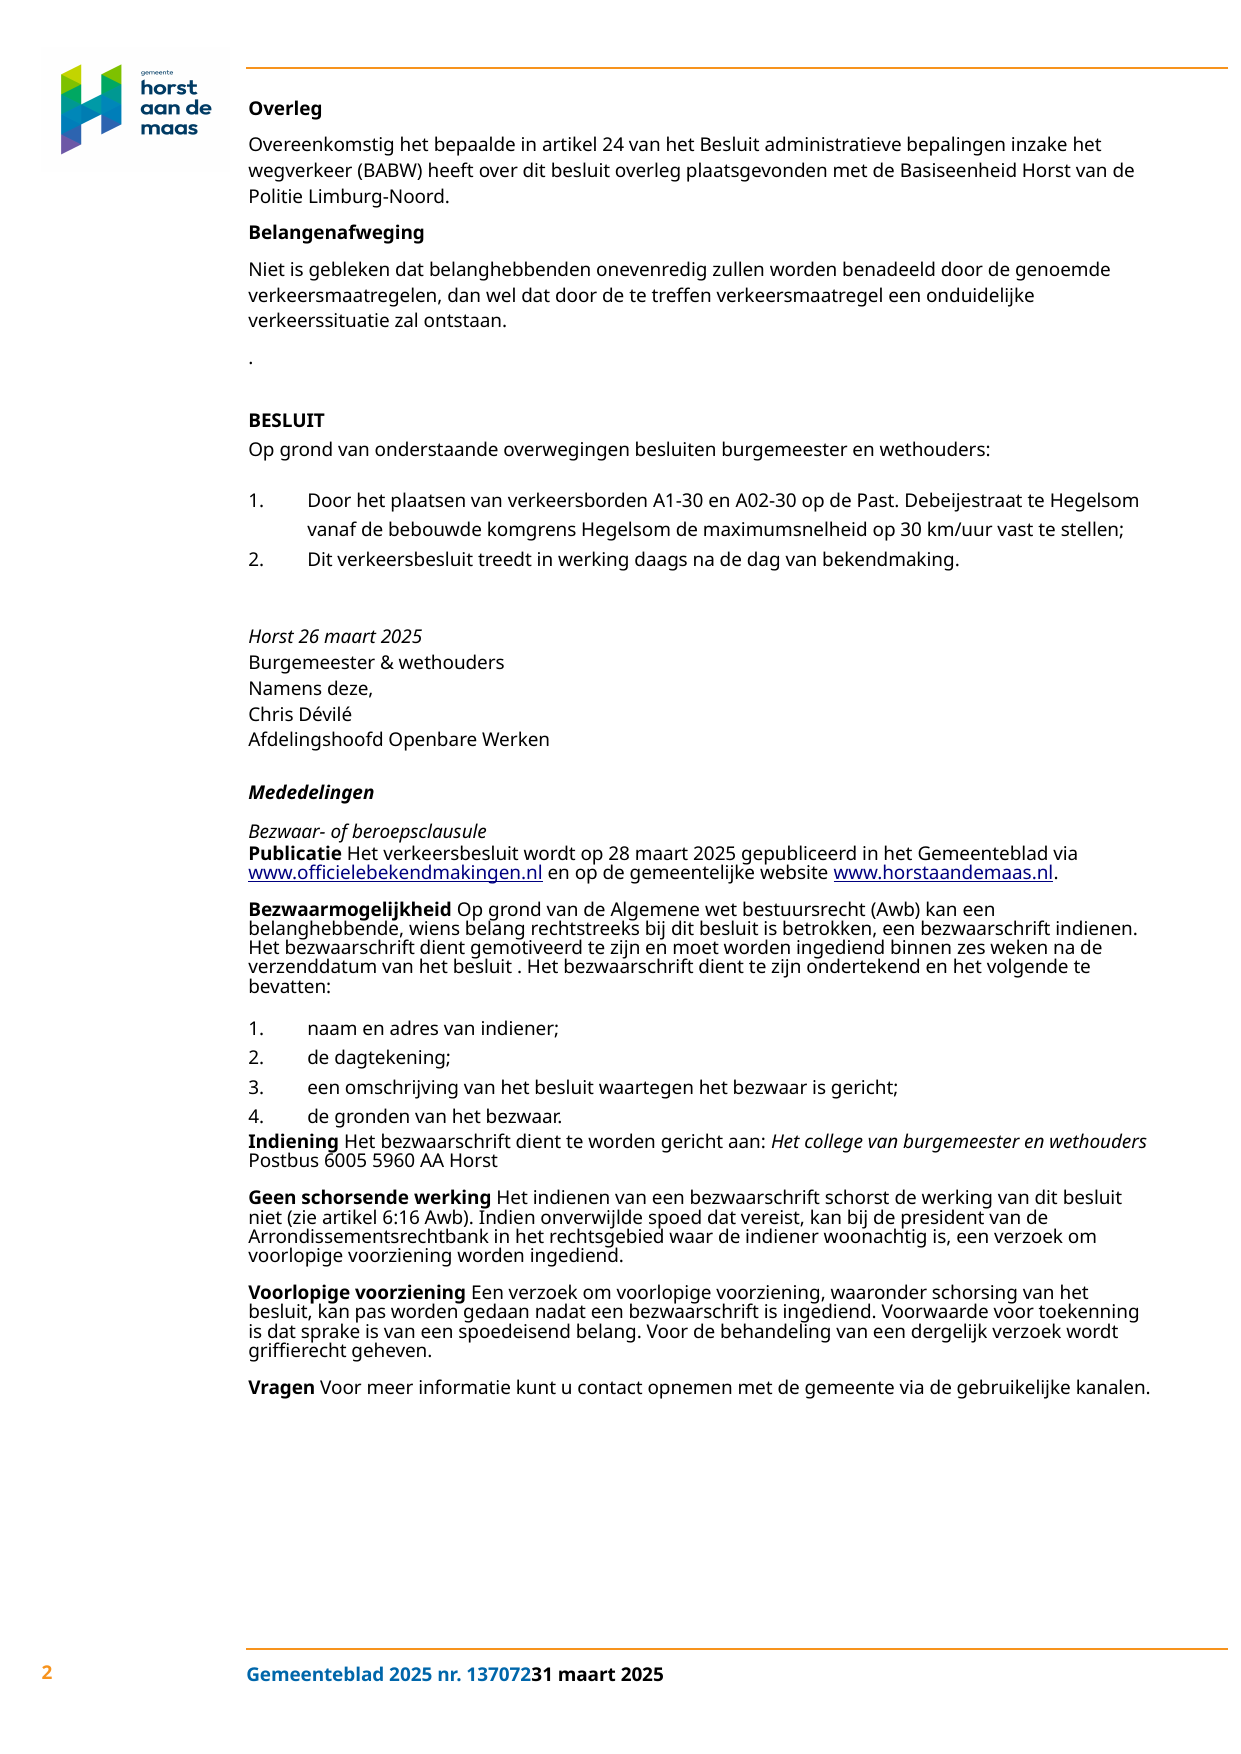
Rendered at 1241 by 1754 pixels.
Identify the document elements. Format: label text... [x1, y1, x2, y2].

text Bezwaar- of beroepsclausule [248, 819, 1152, 844]
text Bezwaarmogelijkheid Op grond van de Algemene wet bestuursrecht (Awb) kan een belanghebbende, wiens belang rechtstreeks bij dit besluit is betrokken, een bezwaarschrift indienen. Het bezwaarschrift dient gemotiveerd te zijn en moet worden ingediend binnen zes weken na de verzenddatum van het besluit . Het bezwaarschrift dient te zijn ondertekend en het volgende te bevatten: [248, 901, 1152, 997]
text . [248, 344, 1152, 370]
text Indiening Het bezwaarschrift dient te worden gericht aan: Het college van burgemeester en wethouders Postbus 6005 5960 AA Horst [248, 1133, 1152, 1172]
list Door het plaatsen van verkeersborden A1-30 en A02-30 op de Past. Debeijestraat te Hegelsom vanaf de bebouwde komgrens Hegelsom de maximumsnelheid op 30 km/uur vast te stellen; [248, 487, 1152, 542]
text BESLUIT [248, 407, 1152, 433]
list een omschrijving van het besluit waartegen het bezwaar is gericht; [248, 1074, 1152, 1100]
text Vragen Voor meer informatie kunt u contact opnemen met de gemeente via de gebruikelijke kanalen. [248, 1379, 1152, 1398]
text Burgemeester & wethouders [248, 649, 1152, 675]
text Afdelingshoofd Openbare Werken [248, 727, 1152, 752]
text Horst 26 maart 2025 [248, 624, 1152, 649]
text Voorlopige voorziening Een verzoek om voorlopige voorziening, waaronder schorsing van het besluit, kan pas worden gedaan nadat een bezwaarschrift is ingediend. Voorwaarde voor toekenning is dat sprake is van een spoedeisend belang. Voor de behandeling van een dergelijk verzoek wordt griffierecht geheven. [248, 1284, 1152, 1361]
text Op grond van onderstaande overwegingen besluiten burgemeester en wethouders: [248, 437, 1152, 462]
list de dagtekening; [248, 1044, 1152, 1070]
text Belangenafweging [248, 219, 1152, 245]
text Geen schorsende werking Het indienen van een bezwaarschrift schorst de werking van dit besluit niet (zie artikel 6:16 Awb). Indien onverwijlde spoed dat vereist, kan bij de president van de Arrondissementsrechtbank in het rechtsgebied waar de indiener woonachtig is, een verzoek om voorlopige voorziening worden ingediend. [248, 1189, 1152, 1266]
text Publicatie Het verkeersbesluit wordt op 28 maart 2025 gepubliceerd in het Gemeenteblad via www.officielebekendmakingen.nl en op de gemeentelijke website www.horstaandemaas.nl. [248, 844, 1152, 883]
list naam en adres van indiener; [248, 1015, 1152, 1041]
text Namens deze, [248, 675, 1152, 701]
text Overleg [248, 95, 1152, 121]
text Overeenkomstig het bepaalde in artikel 24 van het Besluit administratieve bepalingen inzake het wegverkeer (BABW) heeft over dit besluit overleg plaatsgevonden met de Basiseenheid Horst van de Politie Limburg-Noord. [248, 131, 1152, 209]
text Mededelingen [248, 779, 1152, 805]
list Dit verkeersbesluit treedt in werking daags na de dag van bekendmaking. [248, 546, 1152, 572]
picture [41, 47, 231, 172]
text Niet is gebleken dat belanghebbenden onevenredig zullen worden benadeeld door de genoemde verkeersmaatregelen, dan wel dat door de te treffen verkeersmaatregel een onduidelijke verkeerssituatie zal ontstaan. [248, 256, 1152, 333]
text Chris Dévilé [248, 701, 1152, 727]
list de gronden van het bezwaar. [248, 1103, 1152, 1129]
